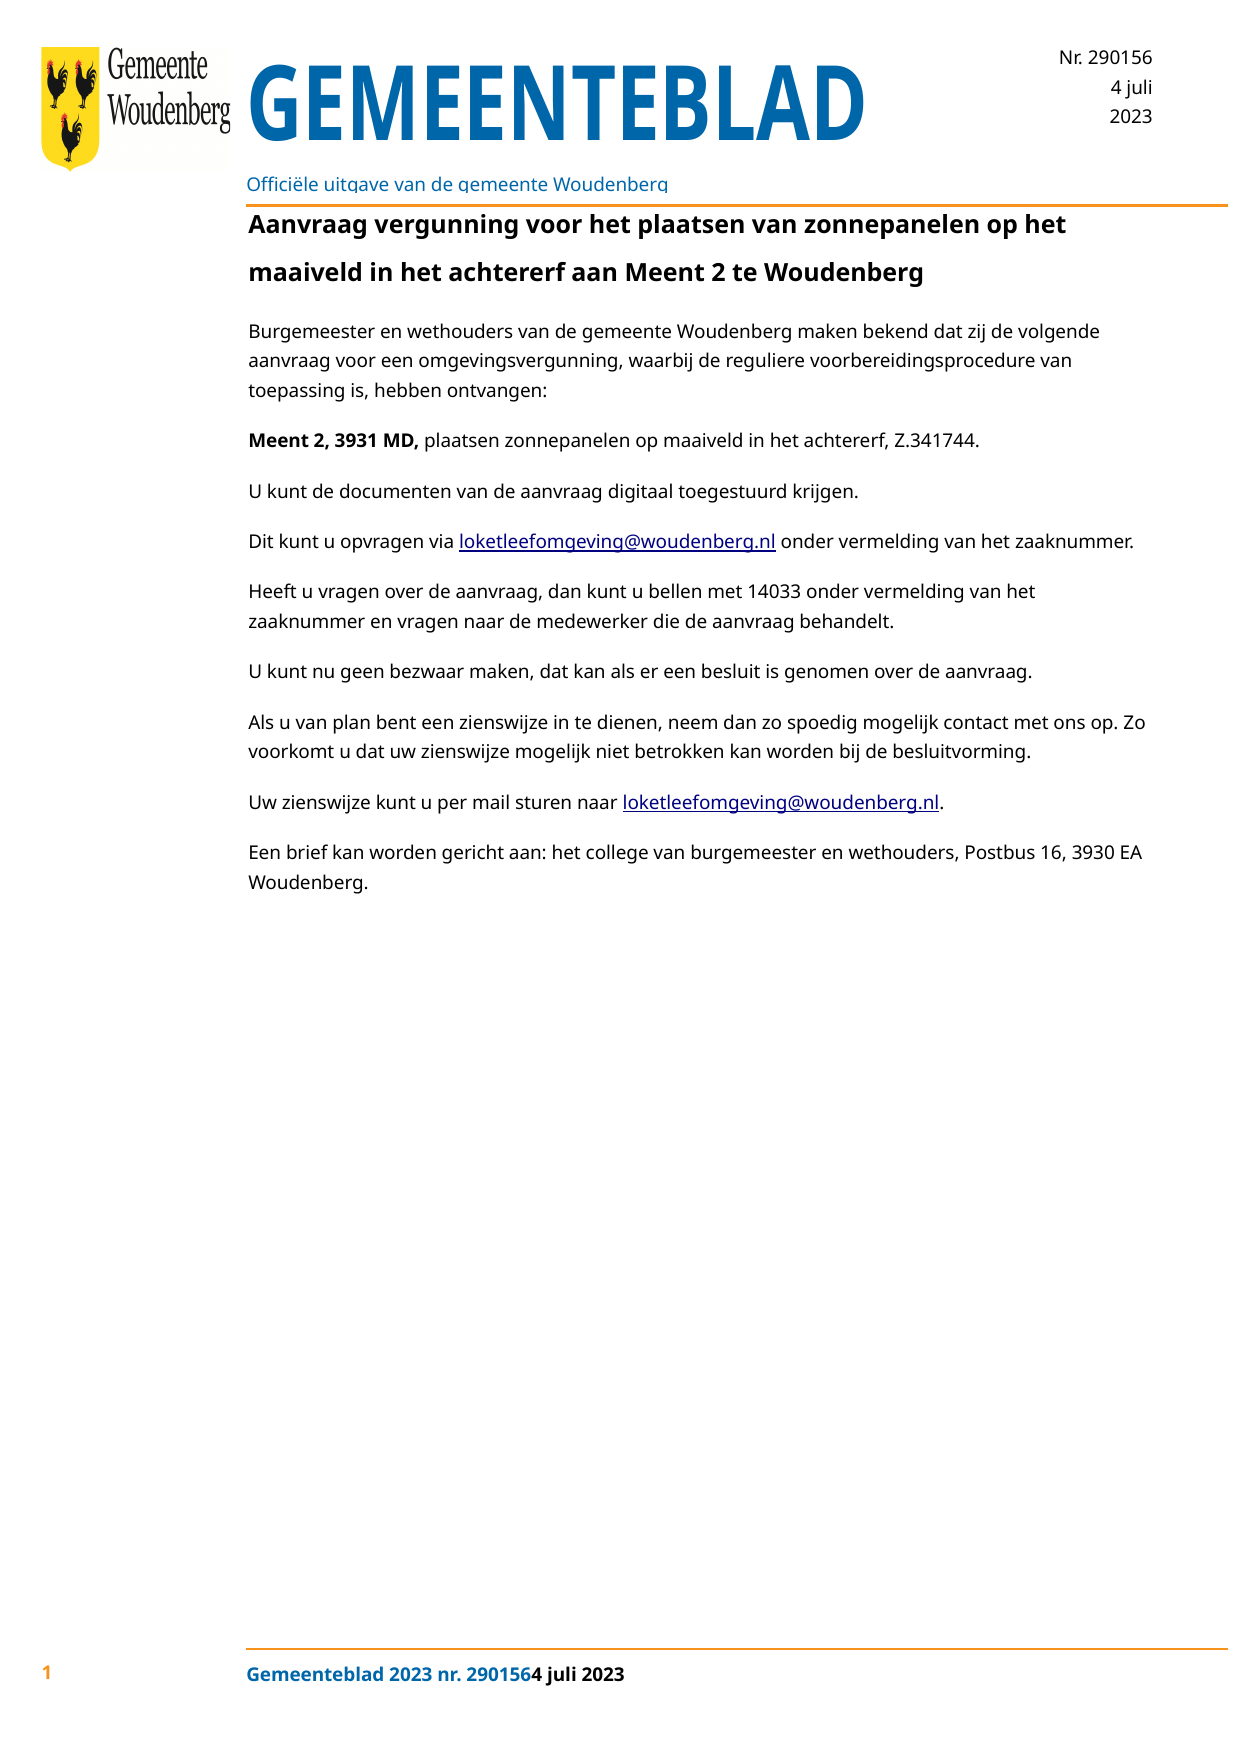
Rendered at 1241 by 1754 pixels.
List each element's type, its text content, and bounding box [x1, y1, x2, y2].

text Burgemeester en wethouders van de gemeente Woudenberg maken bekend dat zij de volgende aanvraag voor een omgevingsvergunning, waarbij de reguliere voorbereidingsprocedure van toepassing is, hebben ontvangen: [248, 318, 1152, 403]
text Aanvraag vergunning voor het plaatsen van zonnepanelen op het maaiveld in het achtererf aan Meent 2 te Woudenberg [248, 207, 1152, 288]
text U kunt de documenten van de aanvraag digitaal toegestuurd krijgen. [248, 478, 1152, 504]
text Een brief kan worden gericht aan: het college van burgemeester en wethouders, Postbus 16, 3930 EA Woudenberg. [248, 839, 1152, 895]
text Heeft u vragen over de aanvraag, dan kunt u bellen met 14033 onder vermelding van het zaaknummer en vragen naar de medewerker die de aanvraag behandelt. [248, 579, 1152, 634]
text Dit kunt u opvragen via loketleefomgeving@woudenberg.nl onder vermelding van het zaaknummer. [248, 528, 1152, 554]
picture [41, 47, 231, 172]
text Meent 2, 3931 MD, plaatsen zonnepanelen op maaiveld in het achtererf, Z.341744. [248, 427, 1152, 453]
text U kunt nu geen bezwaar maken, dat kan als er een besluit is genomen over de aanvraag. [248, 659, 1152, 684]
text Als u van plan bent een zienswijze in te dienen, neem dan zo spoedig mogelijk contact met ons op. Zo voorkomt u dat uw zienswijze mogelijk niet betrokken kan worden bij de besluitvorming. [248, 709, 1152, 764]
text Uw zienswijze kunt u per mail sturen naar loketleefomgeving@woudenberg.nl. [248, 789, 1152, 815]
